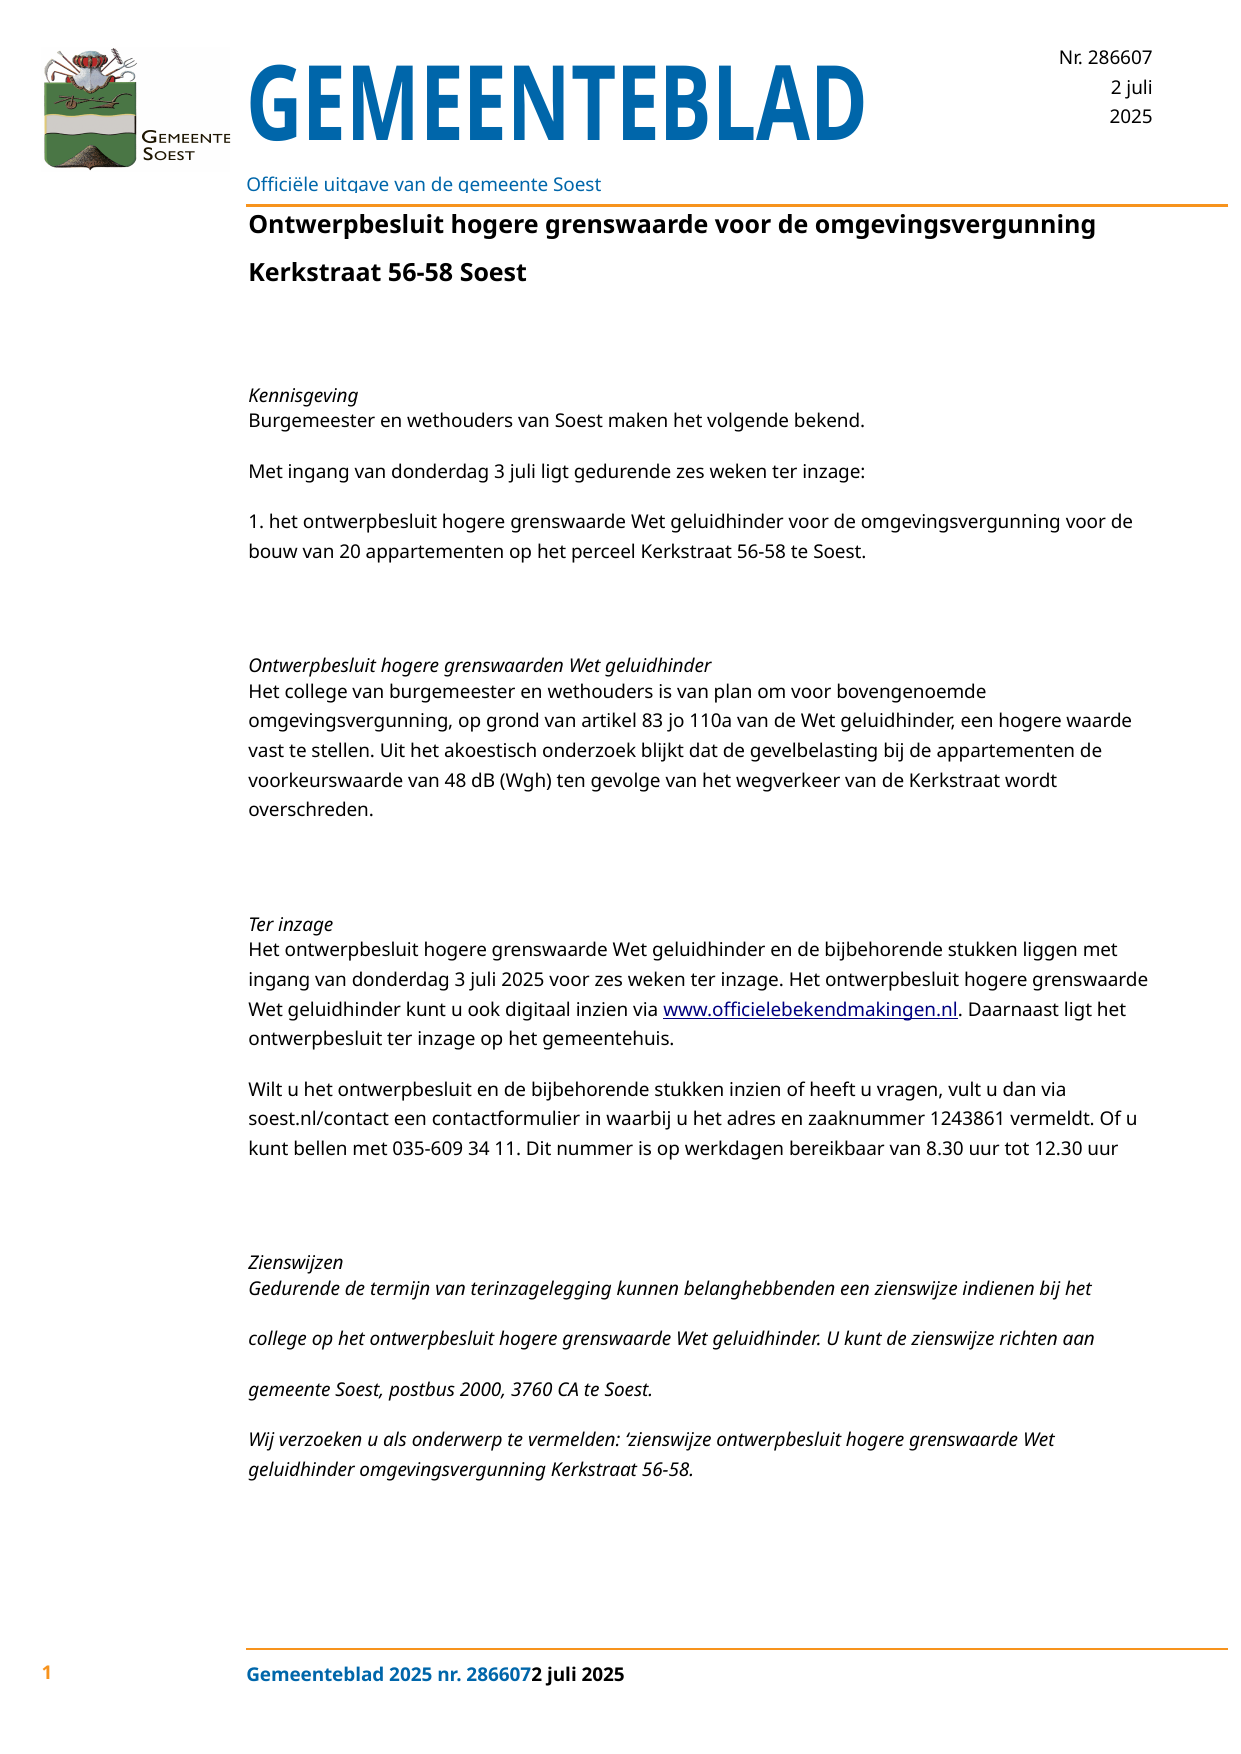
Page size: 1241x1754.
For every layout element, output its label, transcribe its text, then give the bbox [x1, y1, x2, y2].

text Kennisgeving [248, 382, 1152, 408]
text Wilt u het ontwerpbesluit en de bijbehorende stukken inzien of heeft u vragen, vult u dan via soest.nl/contact een contactformulier in waarbij u het adres en zaaknummer 1243861 vermeldt. Of u kunt bellen met 035-609 34 11. Dit nummer is op werkdagen bereikbaar van 8.30 uur tot 12.30 uur [248, 1076, 1152, 1161]
text Ontwerpbesluit hogere grenswaarde voor de omgevingsvergunning Kerkstraat 56-58 Soest [248, 207, 1152, 288]
text Het college van burgemeester en wethouders is van plan om voor bovengenoemde omgevingsvergunning, op grond van artikel 83 jo 110a van de Wet geluidhinder, een hogere waarde vast te stellen. Uit het akoestisch onderzoek blijkt dat de gevelbelasting bij de appartementen de voorkeurswaarde van 48 dB (Wgh) ten gevolge van het wegverkeer van de Kerkstraat wordt overschreden. [248, 678, 1152, 822]
text Wij verzoeken u als onderwerp te vermelden: ‘zienswijze ontwerpbesluit hogere grenswaarde Wet geluidhinder omgevingsvergunning Kerkstraat 56-58. [248, 1426, 1152, 1482]
picture [41, 47, 231, 172]
text Burgemeester en wethouders van Soest maken het volgende bekend. [248, 408, 1152, 433]
text 1. het ontwerpbesluit hogere grenswaarde Wet geluidhinder voor de omgevingsvergunning voor de bouw van 20 appartementen op het perceel Kerkstraat 56-58 te Soest. [248, 508, 1152, 564]
text Het ontwerpbesluit hogere grenswaarde Wet geluidhinder en de bijbehorende stukken liggen met ingang van donderdag 3 juli 2025 voor zes weken ter inzage. Het ontwerpbesluit hogere grenswaarde Wet geluidhinder kunt u ook digitaal inzien via www.officielebekendmakingen.nl. Daarnaast ligt het ontwerpbesluit ter inzage op het gemeentehuis. [248, 937, 1152, 1051]
text college op het ontwerpbesluit hogere grenswaarde Wet geluidhinder. U kunt de zienswijze richten aan [248, 1325, 1152, 1351]
text Met ingang van donderdag 3 juli ligt gedurende zes weken ter inzage: [248, 458, 1152, 484]
text Gedurende de termijn van terinzagelegging kunnen belanghebbenden een zienswijze indienen bij het [248, 1275, 1152, 1301]
text Ter inzage [248, 911, 1152, 937]
text Zienswijzen [248, 1249, 1152, 1275]
text gemeente Soest, postbus 2000, 3760 CA te Soest. [248, 1376, 1152, 1402]
text Ontwerpbesluit hogere grenswaarden Wet geluidhinder [248, 652, 1152, 678]
